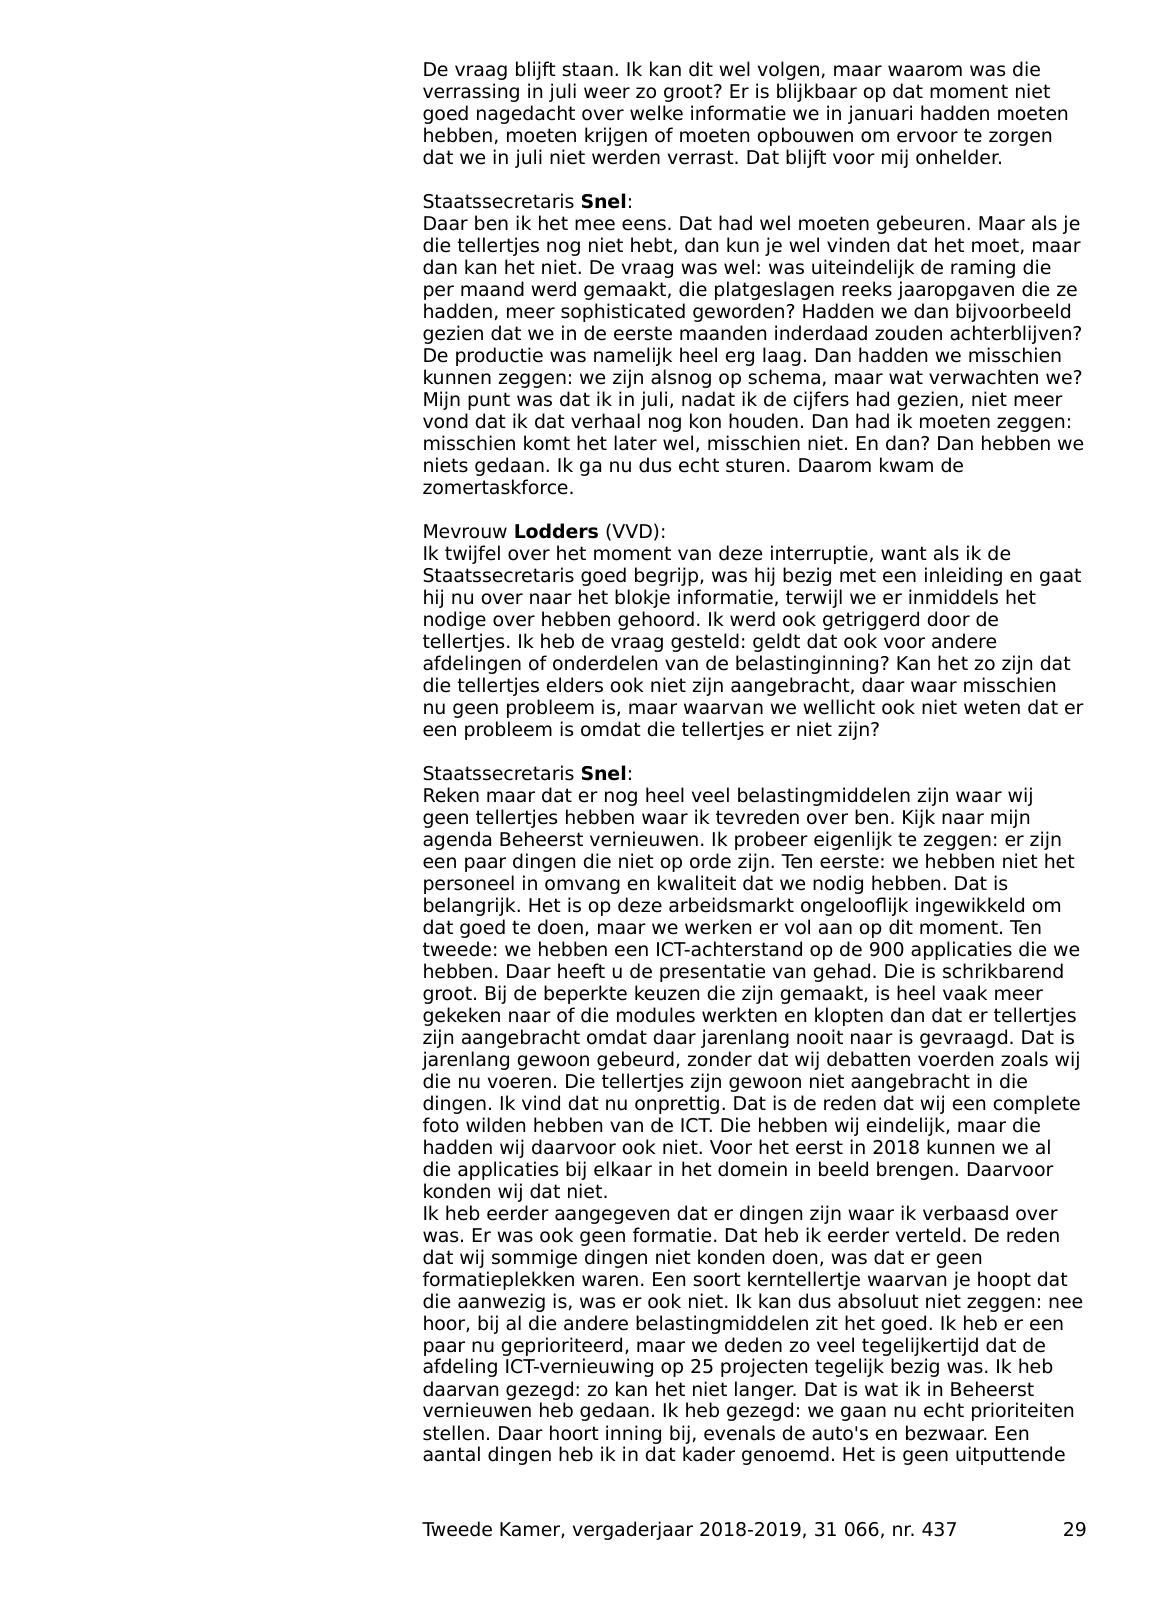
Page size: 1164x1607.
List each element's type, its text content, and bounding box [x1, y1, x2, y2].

text Staatssecretaris Snel: [422, 763, 1087, 785]
text Mevrouw Lodders (VVD): [422, 521, 1087, 543]
text De vraag blijft staan. Ik kan dit wel volgen, maar waarom was die verrassing in juli weer zo groot? Er is blijkbaar op dat moment niet goed nagedacht over welke informatie we in januari hadden moeten hebben, moeten krijgen of moeten opbouwen om ervoor te zorgen dat we in juli niet werden verrast. Dat blijft voor mij onhelder. [422, 59, 1087, 169]
text Daar ben ik het mee eens. Dat had wel moeten gebeuren. Maar als je die tellertjes nog niet hebt, dan kun je wel vinden dat het moet, maar dan kan het niet. De vraag was wel: was uiteindelijk de raming die per maand werd gemaakt, die platgeslagen reeks jaaropgaven die ze hadden, meer sophisticated geworden? Hadden we dan bijvoorbeeld gezien dat we in de eerste maanden inderdaad zouden achterblijven? De productie was namelijk heel erg laag. Dan hadden we misschien kunnen zeggen: we zijn alsnog op schema, maar wat verwachten we? Mijn punt was dat ik in juli, nadat ik de cijfers had gezien, niet meer vond dat ik dat verhaal nog kon houden. Dan had ik moeten zeggen: misschien komt het later wel, misschien niet. En dan? Dan hebben we niets gedaan. Ik ga nu dus echt sturen. Daarom kwam de zomertaskforce. [422, 213, 1087, 499]
text Ik heb eerder aangegeven dat er dingen zijn waar ik verbaasd over was. Er was ook geen formatie. Dat heb ik eerder verteld. De reden dat wij sommige dingen niet konden doen, was dat er geen formatieplekken waren. Een soort kerntellertje waarvan je hoopt dat die aanwezig is, was er ook niet. Ik kan dus absoluut niet zeggen: nee hoor, bij al die andere belastingmiddelen zit het goed. Ik heb er een paar nu geprioriteerd, maar we deden zo veel tegelijkertijd dat de afdeling ICT-vernieuwing op 25 projecten tegelijk bezig was. Ik heb daarvan gezegd: zo kan het niet langer. Dat is wat ik in Beheerst vernieuwen heb gedaan. Ik heb gezegd: we gaan nu echt prioriteiten stellen. Daar hoort inning bij, evenals de auto's en bezwaar. Een aantal dingen heb ik in dat kader genoemd. Het is geen uitputtende [422, 1203, 1087, 1466]
text Staatssecretaris Snel: [422, 191, 1087, 213]
text Ik twijfel over het moment van deze interruptie, want als ik de Staatssecretaris goed begrijp, was hij bezig met een inleiding en gaat hij nu over naar het blokje informatie, terwijl we er inmiddels het nodige over hebben gehoord. Ik werd ook getriggerd door de tellertjes. Ik heb de vraag gesteld: geldt dat ook voor andere afdelingen of onderdelen van de belastinginning? Kan het zo zijn dat die tellertjes elders ook niet zijn aangebracht, daar waar misschien nu geen probleem is, maar waarvan we wellicht ook niet weten dat er een probleem is omdat die tellertjes er niet zijn? [422, 543, 1087, 741]
text Reken maar dat er nog heel veel belastingmiddelen zijn waar wij geen tellertjes hebben waar ik tevreden over ben. Kijk naar mijn agenda Beheerst vernieuwen. Ik probeer eigenlijk te zeggen: er zijn een paar dingen die niet op orde zijn. Ten eerste: we hebben niet het personeel in omvang en kwaliteit dat we nodig hebben. Dat is belangrijk. Het is op deze arbeidsmarkt ongelooflijk ingewikkeld om dat goed te doen, maar we werken er vol aan op dit moment. Ten tweede: we hebben een ICT-achterstand op de 900 applicaties die we hebben. Daar heeft u de presentatie van gehad. Die is schrikbarend groot. Bij de beperkte keuzen die zijn gemaakt, is heel vaak meer gekeken naar of die modules werkten en klopten dan dat er tellertjes zijn aangebracht omdat daar jarenlang nooit naar is gevraagd. Dat is jarenlang gewoon gebeurd, zonder dat wij debatten voerden zoals wij die nu voeren. Die tellertjes zijn gewoon niet aangebracht in die dingen. Ik vind dat nu onprettig. Dat is de reden dat wij een complete foto wilden hebben van de ICT. Die hebben wij eindelijk, maar die hadden wij daarvoor ook niet. Voor het eerst in 2018 kunnen we al die applicaties bij elkaar in het domein in beeld brengen. Daarvoor konden wij dat niet. [422, 785, 1087, 1203]
